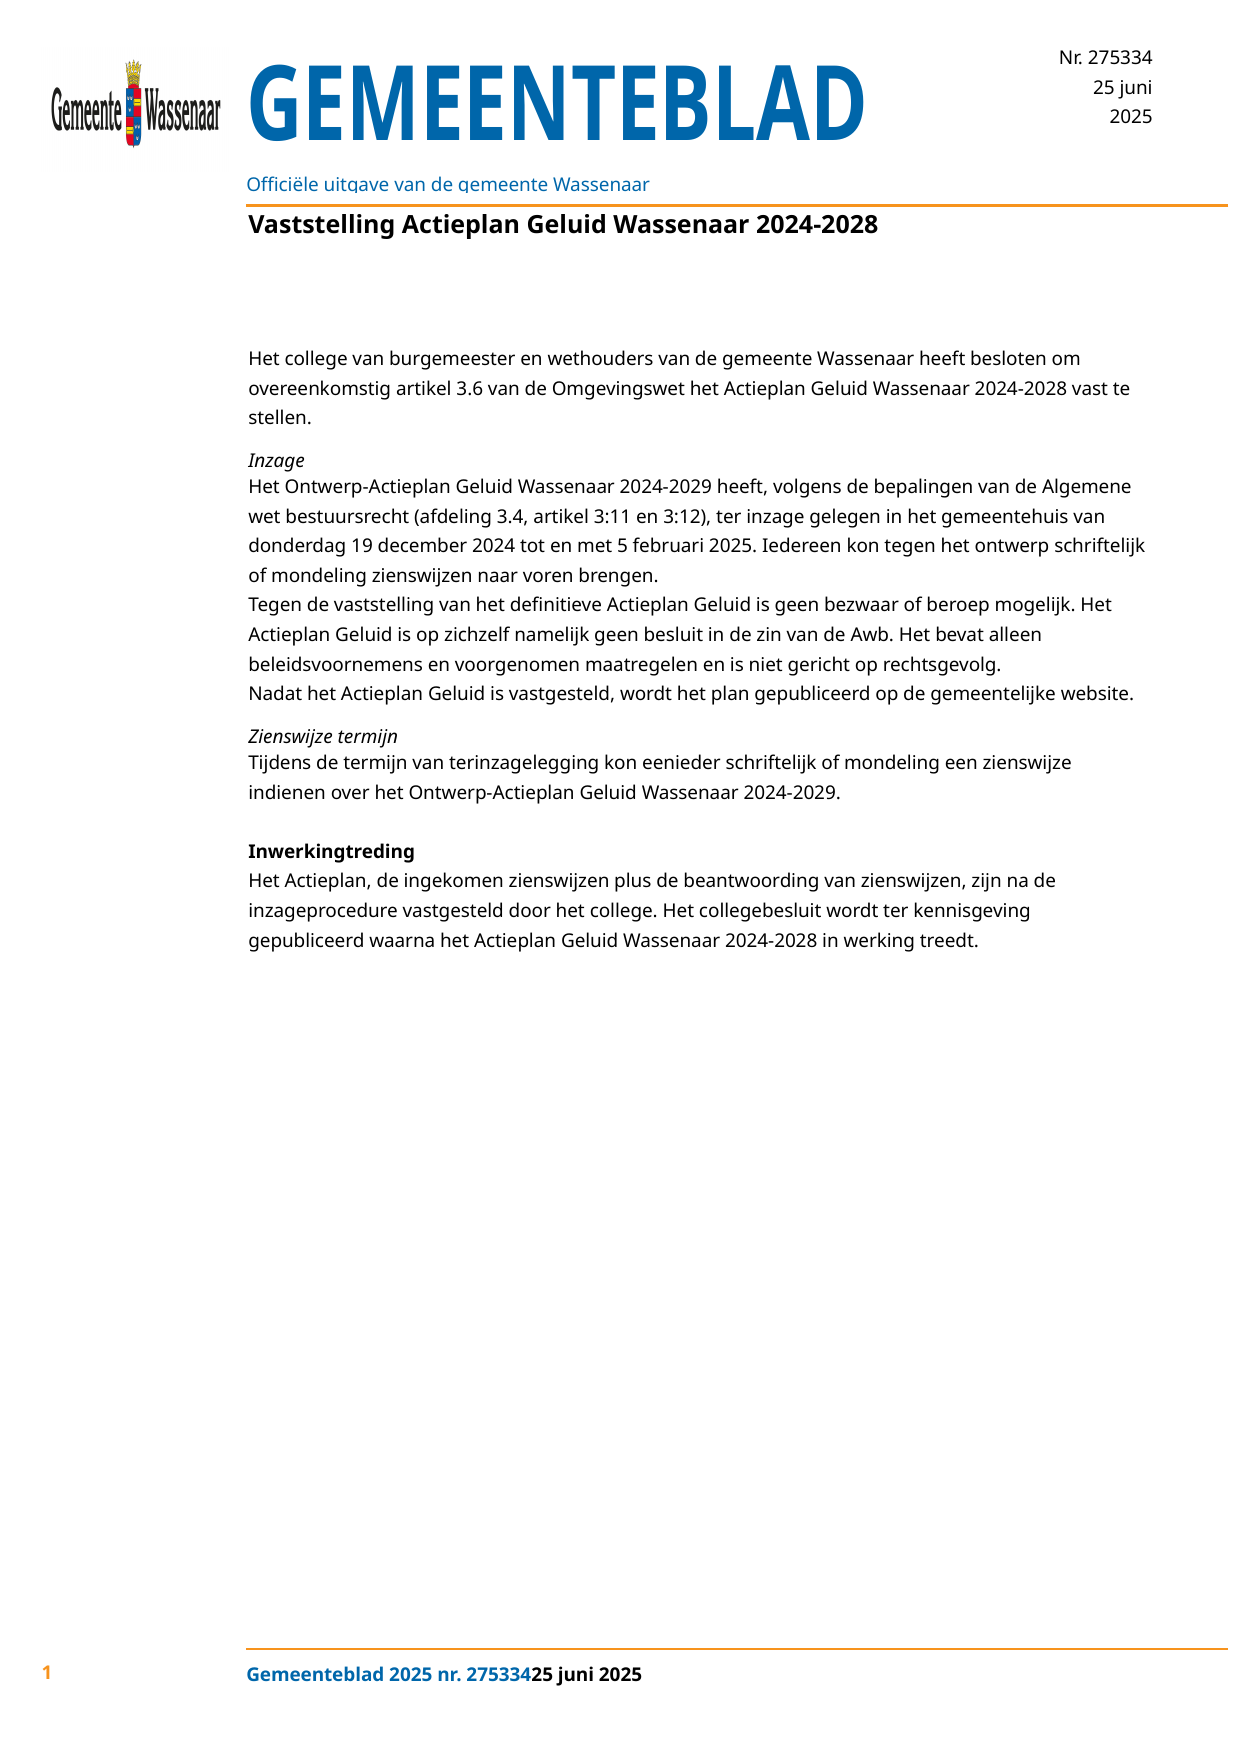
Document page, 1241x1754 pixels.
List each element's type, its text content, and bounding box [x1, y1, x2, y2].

picture [41, 47, 231, 172]
text Het college van burgemeester en wethouders van de gemeente Wassenaar heeft besloten om overeenkomstig artikel 3.6 van de Omgevingswet het Actieplan Geluid Wassenaar 2024-2028 vast te stellen. [248, 345, 1152, 430]
text Tegen de vaststelling van het definitieve Actieplan Geluid is geen bezwaar of beroep mogelijk. Het Actieplan Geluid is op zichzelf namelijk geen besluit in de zin van de Awb. Het bevat alleen beleidsvoornemens en voorgenomen maatregelen en is niet gericht op rechtsgevolg. [248, 592, 1152, 677]
text Nadat het Actieplan Geluid is vastgesteld, wordt het plan gepubliceerd op de gemeentelijke website. [248, 680, 1152, 706]
text Tijdens de termijn van terinzagelegging kon eenieder schriftelijk of mondeling een zienswijze indienen over het Ontwerp-Actieplan Geluid Wassenaar 2024-2029. [248, 749, 1152, 804]
text Inwerkingtreding [248, 838, 1152, 864]
text Het Actieplan, de ingekomen zienswijzen plus de beantwoording van zienswijzen, zijn na de inzageprocedure vastgesteld door het college. Het collegebesluit wordt ter kennisgeving gepubliceerd waarna het Actieplan Geluid Wassenaar 2024-2028 in werking treedt. [248, 868, 1152, 952]
text Inzage [248, 448, 1152, 473]
text Zienswijze termijn [248, 723, 1152, 749]
text Het Ontwerp-Actieplan Geluid Wassenaar 2024-2029 heeft, volgens de bepalingen van de Algemene wet bestuursrecht (afdeling 3.4, artikel 3:11 en 3:12), ter inzage gelegen in het gemeentehuis van donderdag 19 december 2024 tot en met 5 februari 2025. Iedereen kon tegen het ontwerp schriftelijk of mondeling zienswijzen naar voren brengen. [248, 473, 1152, 588]
text Vaststelling Actieplan Geluid Wassenaar 2024-2028 [248, 207, 1152, 241]
